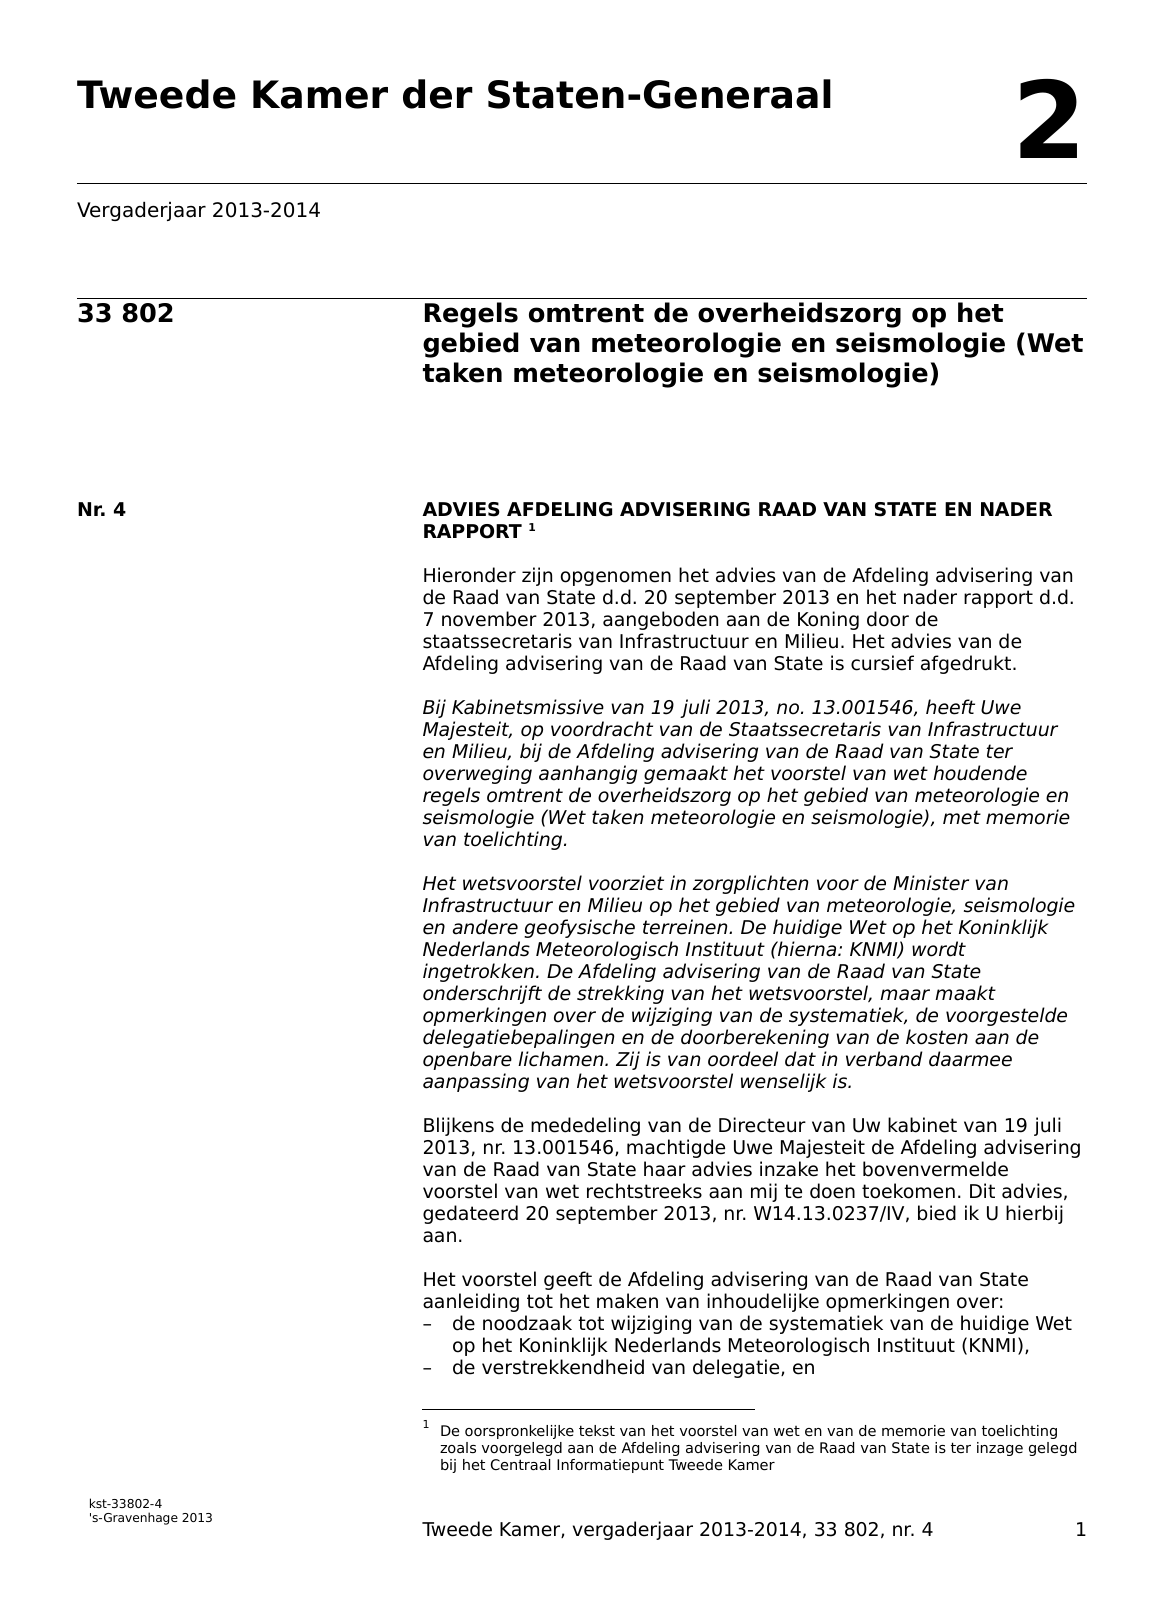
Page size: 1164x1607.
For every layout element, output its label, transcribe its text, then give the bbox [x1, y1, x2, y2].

text Het wetsvoorstel voorziet in zorgplichten voor de Minister van Infrastructuur en Milieu op het gebied van meteorologie, seismologie en andere geofysische terreinen. De huidige Wet op het Koninklijk Nederlands Meteorologisch Instituut (hierna: KNMI) wordt ingetrokken. De Afdeling advisering van de Raad van State onderschrijft de strekking van het wetsvoorstel, maar maakt opmerkingen over de wijziging van de systematiek, de voorgestelde delegatiebepalingen en de doorberekening van de kosten aan de openbare lichamen. Zij is van oordeel dat in verband daarmee aanpassing van het wetsvoorstel wenselijk is. [422, 873, 1087, 1093]
text kst-33802-4 [88, 1497, 323, 1511]
table_header Tweede Kamer der Staten-Generaal [77, 59, 886, 183]
subtitle Nr. 4 ADVIES AFDELING ADVISERING RAAD VAN STATE EN NADER RAPPORT [77, 499, 1087, 543]
text De oorspronkelijke tekst van het voorstel van wet en van de memorie van toelichting zoals voorgelegd aan de Afdeling advisering van de Raad van State is ter inzage gelegd bij het Centraal Informatiepunt Tweede Kamer [422, 1418, 1087, 1474]
text Bij Kabinetsmissive van 19 juli 2013, no. 13.001546, heeft Uwe Majesteit, op voordracht van de Staatssecretaris van Infrastructuur en Milieu, bij de Afdeling advisering van de Raad van State ter overweging aanhangig gemaakt het voorstel van wet houdende regels omtrent de overheidszorg op het gebied van meteorologie en seismologie (Wet taken meteorologie en seismologie), met memorie van toelichting. [422, 697, 1087, 851]
text 's-Gravenhage 2013 [88, 1511, 323, 1525]
text – de noodzaak tot wijziging van de systematiek van de huidige Wet op het Koninklijk Nederlands Meteorologisch Instituut (KNMI), [422, 1313, 1087, 1357]
text Het voorstel geeft de Afdeling advisering van de Raad van State aanleiding tot het maken van inhoudelijke opmerkingen over: [422, 1269, 1087, 1313]
subtitle 33 802 Regels omtrent de overheidszorg op het gebied van meteorologie en seismologie (Wet taken meteorologie en seismologie) [77, 299, 1087, 388]
table_header 2 [886, 59, 1087, 183]
table_cell Vergaderjaar 2013-2014 [77, 184, 1087, 298]
text Hieronder zijn opgenomen het advies van de Afdeling advisering van de Raad van State d.d. 20 september 2013 en het nader rapport d.d. 7 november 2013, aangeboden aan de Koning door de staatssecretaris van Infrastructuur en Milieu. Het advies van de Afdeling advisering van de Raad van State is cursief afgedrukt. [422, 565, 1087, 675]
text – de verstrekkendheid van delegatie, en [422, 1357, 1087, 1379]
text Blijkens de mededeling van de Directeur van Uw kabinet van 19 juli 2013, nr. 13.001546, machtigde Uwe Majesteit de Afdeling advisering van de Raad van State haar advies inzake het bovenvermelde voorstel van wet rechtstreeks aan mij te doen toekomen. Dit advies, gedateerd 20 september 2013, nr. W14.13.0237/IV, bied ik U hierbij aan. [422, 1115, 1087, 1247]
